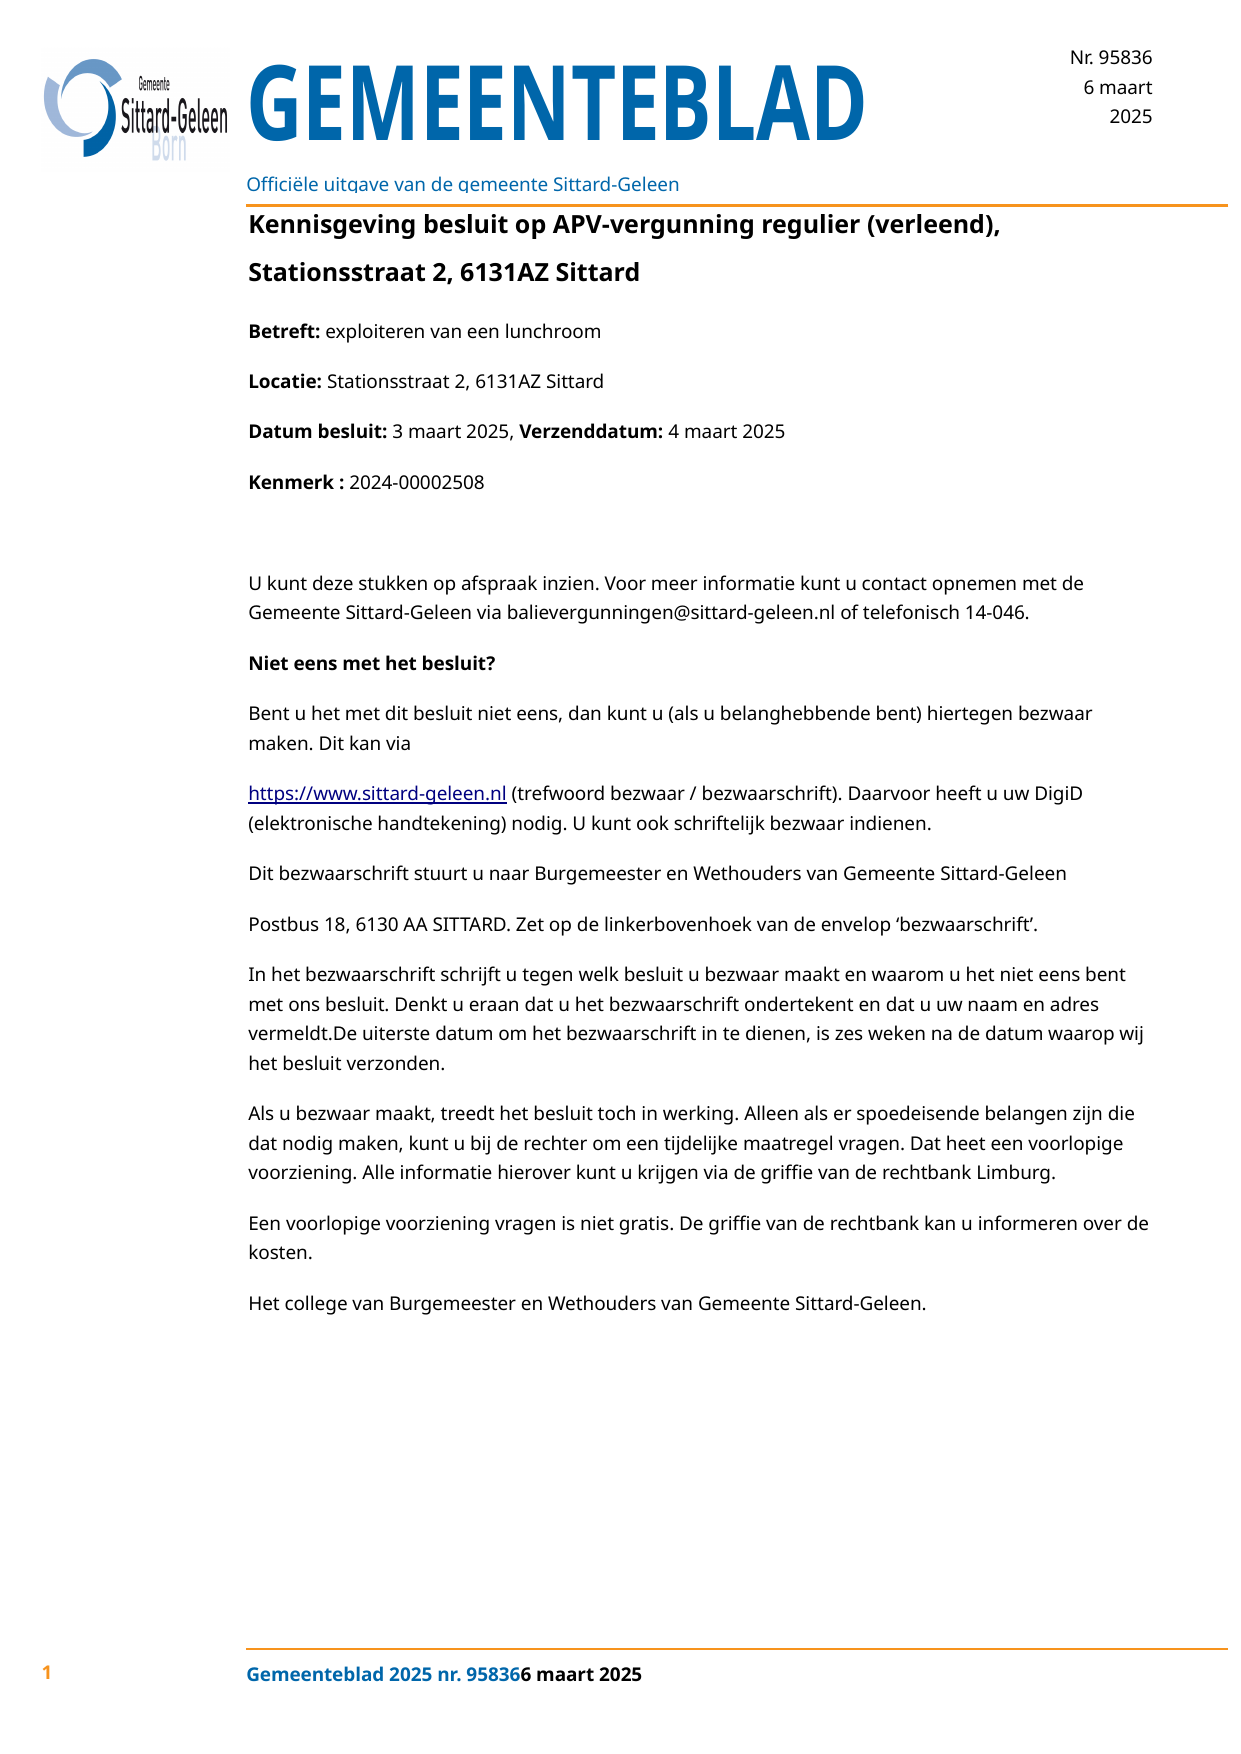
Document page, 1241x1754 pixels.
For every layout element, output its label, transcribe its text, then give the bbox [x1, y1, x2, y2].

text Kennisgeving besluit op APV-vergunning regulier (verleend), Stationsstraat 2, 6131AZ Sittard [248, 207, 1152, 288]
text Dit bezwaarschrift stuurt u naar Burgemeester en Wethouders van Gemeente Sittard-Geleen [248, 860, 1152, 886]
text Datum besluit: 3 maart 2025, Verzenddatum: 4 maart 2025 [248, 419, 1152, 444]
text Het college van Burgemeester en Wethouders van Gemeente Sittard-Geleen. [248, 1290, 1152, 1316]
text Kenmerk : 2024-00002508 [248, 469, 1152, 495]
text Niet eens met het besluit? [248, 650, 1152, 676]
text Bent u het met dit besluit niet eens, dan kunt u (als u belanghebbende bent) hiertegen bezwaar maken. Dit kan via [248, 700, 1152, 756]
text https://www.sittard-geleen.nl (trefwoord bezwaar / bezwaarschrift). Daarvoor heeft u uw DigiD (elektronische handtekening) nodig. U kunt ook schriftelijk bezwaar indienen. [248, 780, 1152, 836]
text Locatie: Stationsstraat 2, 6131AZ Sittard [248, 368, 1152, 394]
text In het bezwaarschrift schrijft u tegen welk besluit u bezwaar maakt en waarom u het niet eens bent met ons besluit. Denkt u eraan dat u het bezwaarschrift ondertekent en dat u uw naam en adres vermeldt.De uiterste datum om het bezwaarschrift in te dienen, is zes weken na de datum waarop wij het besluit verzonden. [248, 961, 1152, 1076]
picture [41, 47, 231, 172]
text Postbus 18, 6130 AA SITTARD. Zet op de linkerbovenhoek van de envelop ‘bezwaarschrift’. [248, 911, 1152, 937]
text Een voorlopige voorziening vragen is niet gratis. De griffie van de rechtbank kan u informeren over de kosten. [248, 1210, 1152, 1265]
text U kunt deze stukken op afspraak inzien. Voor meer informatie kunt u contact opnemen met de Gemeente Sittard-Geleen via balievergunningen@sittard-geleen.nl of telefonisch 14-046. [248, 570, 1152, 625]
text Als u bezwaar maakt, treedt het besluit toch in werking. Alleen als er spoedeisende belangen zijn die dat nodig maken, kunt u bij de rechter om een tijdelijke maatregel vragen. Dat heet een voorlopige voorziening. Alle informatie hierover kunt u krijgen via de griffie van de rechtbank Limburg. [248, 1100, 1152, 1185]
text Betreft: exploiteren van een lunchroom [248, 318, 1152, 344]
